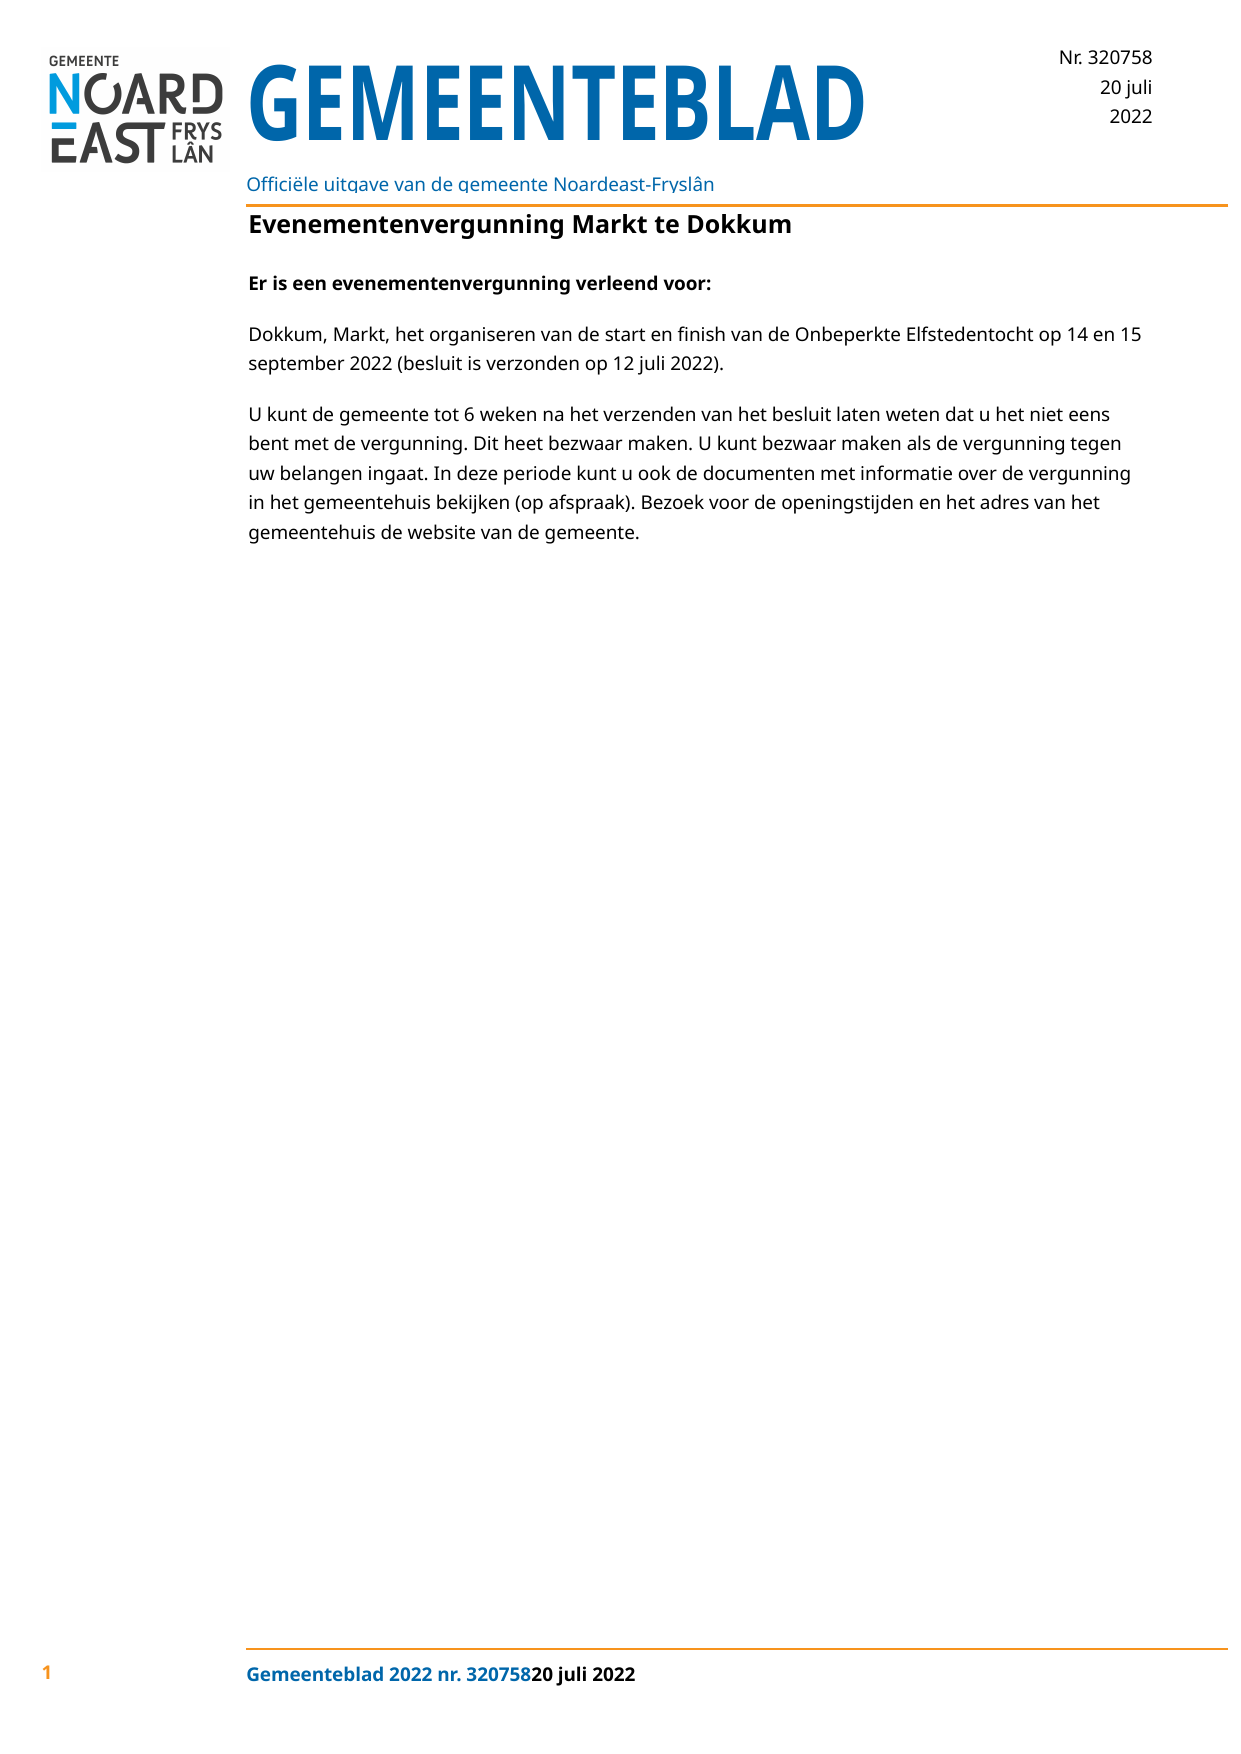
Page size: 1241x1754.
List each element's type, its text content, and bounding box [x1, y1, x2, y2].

text Evenementenvergunning Markt te Dokkum [248, 207, 1152, 241]
text U kunt de gemeente tot 6 weken na het verzenden van het besluit laten weten dat u het niet eens bent met de vergunning. Dit heet bezwaar maken. U kunt bezwaar maken als de vergunning tegen uw belangen ingaat. In deze periode kunt u ook de documenten met informatie over de vergunning in het gemeentehuis bekijken (op afspraak). Bezoek voor de openingstijden en het adres van het gemeentehuis de website van de gemeente. [248, 401, 1152, 545]
text Er is een evenementenvergunning verleend voor: [248, 270, 1152, 296]
text Dokkum, Markt, het organiseren van de start en finish van de Onbeperkte Elfstedentocht op 14 en 15 september 2022 (besluit is verzonden op 12 juli 2022). [248, 321, 1152, 376]
picture [41, 47, 231, 172]
